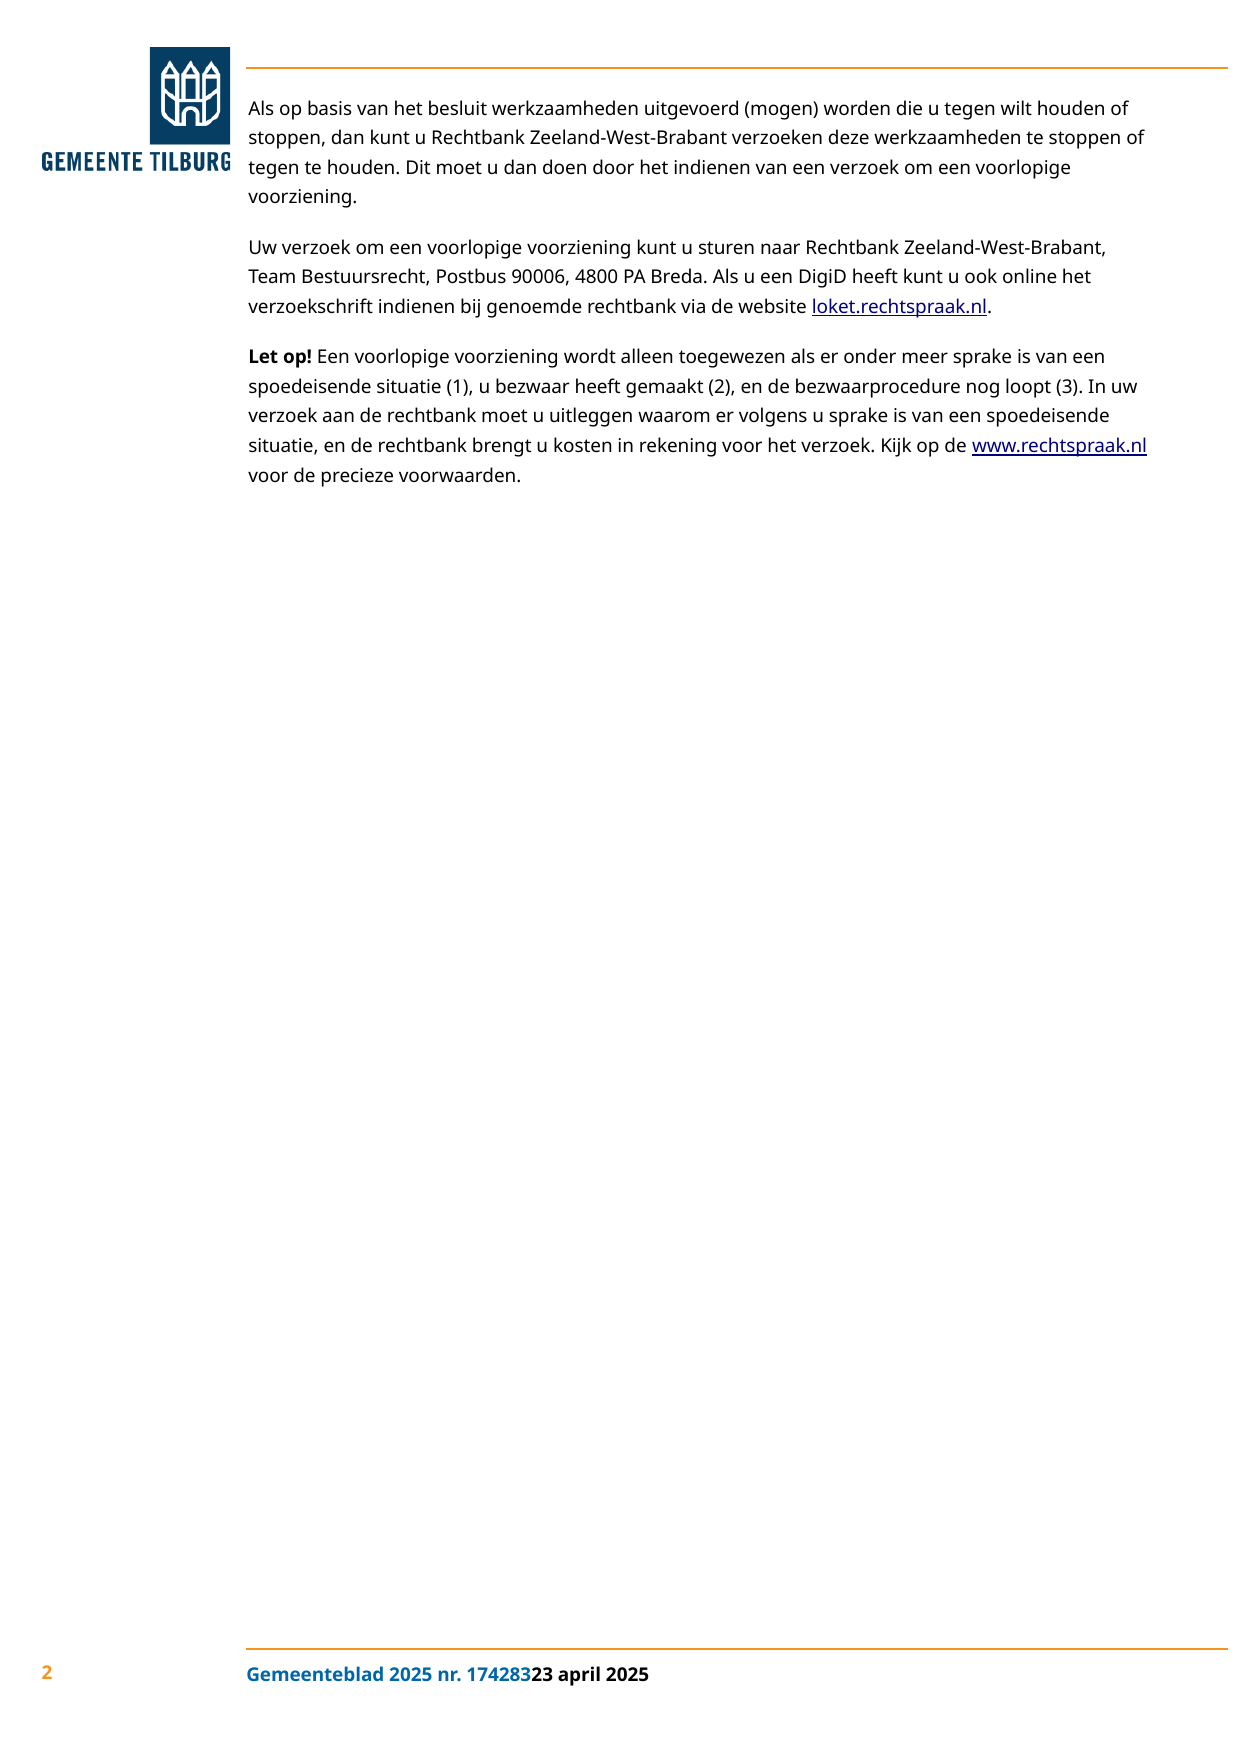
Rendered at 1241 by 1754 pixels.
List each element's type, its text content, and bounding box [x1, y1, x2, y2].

text Let op! Een voorlopige voorziening wordt alleen toegewezen als er onder meer sprake is van een spoedeisende situatie (1), u bezwaar heeft gemaakt (2), en de bezwaarprocedure nog loopt (3). In uw verzoek aan de rechtbank moet u uitleggen waarom er volgens u sprake is van een spoedeisende situatie, en de rechtbank brengt u kosten in rekening voor het verzoek. Kijk op de www.rechtspraak.nl voor de precieze voorwaarden. [248, 343, 1152, 488]
picture [41, 47, 231, 172]
text Als op basis van het besluit werkzaamheden uitgevoerd (mogen) worden die u tegen wilt houden of stoppen, dan kunt u Rechtbank Zeeland-West-Brabant verzoeken deze werkzaamheden te stoppen of tegen te houden. Dit moet u dan doen door het indienen van een verzoek om een voorlopige voorziening. [248, 95, 1152, 209]
text Uw verzoek om een voorlopige voorziening kunt u sturen naar Rechtbank Zeeland-West-Brabant, Team Bestuursrecht, Postbus 90006, 4800 PA Breda. Als u een DigiD heeft kunt u ook online het verzoekschrift indienen bij genoemde rechtbank via de website loket.rechtspraak.nl. [248, 234, 1152, 319]
